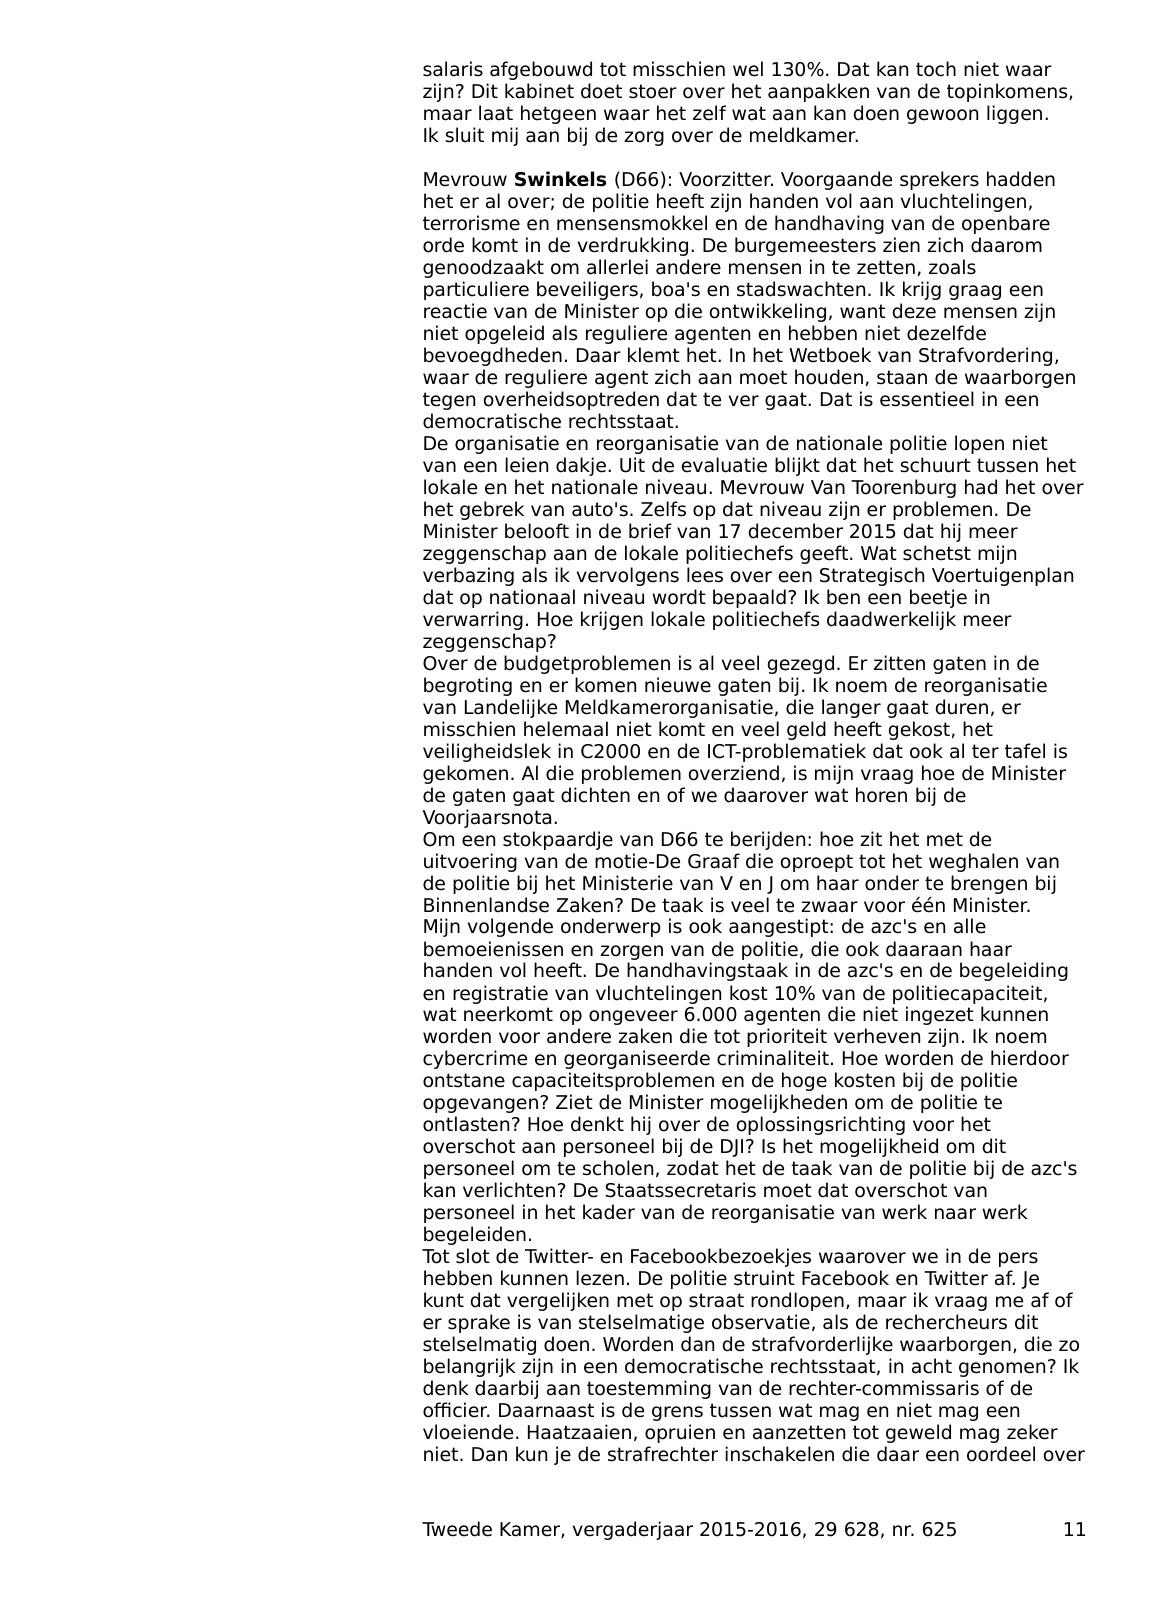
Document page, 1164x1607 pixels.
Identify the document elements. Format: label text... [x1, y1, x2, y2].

text Mevrouw Swinkels (D66): Voorzitter. Voorgaande sprekers hadden het er al over; de politie heeft zijn handen vol aan vluchtelingen, terrorisme en mensensmokkel en de handhaving van de openbare orde komt in de verdrukking. De burgemeesters zien zich daarom genoodzaakt om allerlei andere mensen in te zetten, zoals particuliere beveiligers, boa's en stadswachten. Ik krijg graag een reactie van de Minister op die ontwikkeling, want deze mensen zijn niet opgeleid als reguliere agenten en hebben niet dezelfde bevoegdheden. Daar klemt het. In het Wetboek van Strafvordering, waar de reguliere agent zich aan moet houden, staan de waarborgen tegen overheidsoptreden dat te ver gaat. Dat is essentieel in een democratische rechtsstaat. [422, 169, 1087, 433]
text salaris afgebouwd tot misschien wel 130%. Dat kan toch niet waar zijn? Dit kabinet doet stoer over het aanpakken van de topinkomens, maar laat hetgeen waar het zelf wat aan kan doen gewoon liggen. [422, 59, 1087, 125]
text Ik sluit mij aan bij de zorg over de meldkamer. [422, 125, 1087, 147]
text De organisatie en reorganisatie van de nationale politie lopen niet van een leien dakje. Uit de evaluatie blijkt dat het schuurt tussen het lokale en het nationale niveau. Mevrouw Van Toorenburg had het over het gebrek van auto's. Zelfs op dat niveau zijn er problemen. De Minister belooft in de brief van 17 december 2015 dat hij meer zeggenschap aan de lokale politiechefs geeft. Wat schetst mijn verbazing als ik vervolgens lees over een Strategisch Voertuigenplan dat op nationaal niveau wordt bepaald? Ik ben een beetje in verwarring. Hoe krijgen lokale politiechefs daadwerkelijk meer zeggenschap? [422, 433, 1087, 653]
text Tot slot de Twitter- en Facebookbezoekjes waarover we in de pers hebben kunnen lezen. De politie struint Facebook en Twitter af. Je kunt dat vergelijken met op straat rondlopen, maar ik vraag me af of er sprake is van stelselmatige observatie, als de rechercheurs dit stelselmatig doen. Worden dan de strafvorderlijke waarborgen, die zo belangrijk zijn in een democratische rechtsstaat, in acht genomen? Ik denk daarbij aan toestemming van de rechter-commissaris of de officier. Daarnaast is de grens tussen wat mag en niet mag een vloeiende. Haatzaaien, opruien en aanzetten tot geweld mag zeker niet. Dan kun je de strafrechter inschakelen die daar een oordeel over [422, 1246, 1087, 1466]
text Om een stokpaardje van D66 te berijden: hoe zit het met de uitvoering van de motie-De Graaf die oproept tot het weghalen van de politie bij het Ministerie van V en J om haar onder te brengen bij Binnenlandse Zaken? De taak is veel te zwaar voor één Minister. [422, 828, 1087, 916]
text Mijn volgende onderwerp is ook aangestipt: de azc's en alle bemoeienissen en zorgen van de politie, die ook daaraan haar handen vol heeft. De handhavingstaak in de azc's en de begeleiding en registratie van vluchtelingen kost 10% van de politiecapaciteit, wat neerkomt op ongeveer 6.000 agenten die niet ingezet kunnen worden voor andere zaken die tot prioriteit verheven zijn. Ik noem cybercrime en georganiseerde criminaliteit. Hoe worden de hierdoor ontstane capaciteitsproblemen en de hoge kosten bij de politie opgevangen? Ziet de Minister mogelijkheden om de politie te ontlasten? Hoe denkt hij over de oplossingsrichting voor het overschot aan personeel bij de DJI? Is het mogelijkheid om dit personeel om te scholen, zodat het de taak van de politie bij de azc's kan verlichten? De Staatssecretaris moet dat overschot van personeel in het kader van de reorganisatie van werk naar werk begeleiden. [422, 916, 1087, 1246]
text Over de budgetproblemen is al veel gezegd. Er zitten gaten in de begroting en er komen nieuwe gaten bij. Ik noem de reorganisatie van Landelijke Meldkamerorganisatie, die langer gaat duren, er misschien helemaal niet komt en veel geld heeft gekost, het veiligheidslek in C2000 en de ICT-problematiek dat ook al ter tafel is gekomen. Al die problemen overziend, is mijn vraag hoe de Minister de gaten gaat dichten en of we daarover wat horen bij de Voorjaarsnota. [422, 653, 1087, 828]
